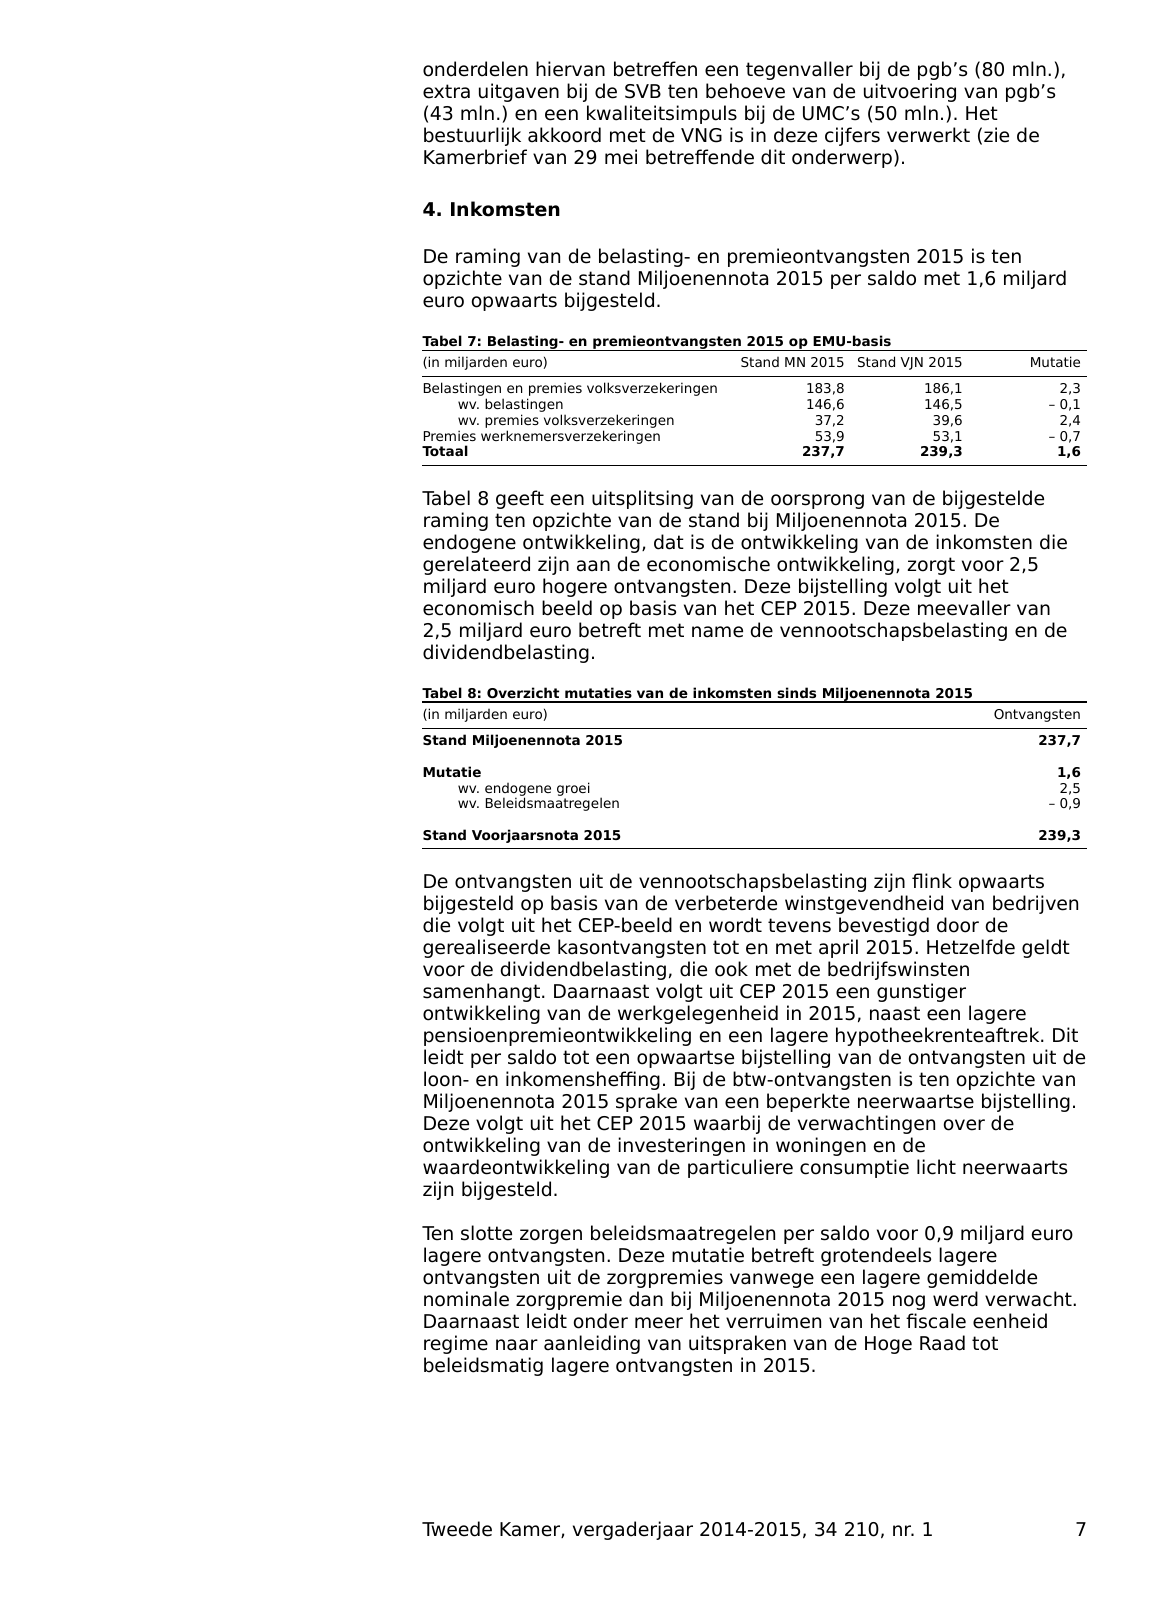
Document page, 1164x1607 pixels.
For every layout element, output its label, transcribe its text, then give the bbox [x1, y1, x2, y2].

table_cell 237,7 [732, 444, 850, 465]
table_cell 2,4 [969, 413, 1087, 428]
table_cell [422, 796, 452, 812]
table_cell Mutatie [422, 765, 954, 780]
table_cell wv. belastingen [452, 397, 732, 413]
table_cell [954, 812, 1087, 828]
table_cell 2,5 [954, 780, 1087, 796]
text Ten slotte zorgen beleidsmaatregelen per saldo voor 0,9 miljard euro lagere ontvangsten. Deze mutatie betreft grotendeels lagere ontvangsten uit de zorgpremies vanwege een lagere gemiddelde nominale zorgpremie dan bij Miljoenennota 2015 nog werd verwacht. Daarnaast leidt onder meer het verruimen van het fiscale eenheid regime naar aanleiding van uitspraken van de Hoge Raad tot beleidsmatig lagere ontvangsten in 2015. [422, 1223, 1087, 1377]
table_cell (in miljarden euro) [422, 351, 732, 376]
table_cell 186,1 [850, 377, 968, 397]
table_cell [422, 413, 452, 428]
table_cell Premies werknemersverzekeringen [422, 429, 732, 444]
table_cell 146,5 [850, 397, 968, 413]
table_cell Totaal [422, 444, 732, 465]
text De raming van de belasting- en premieontvangsten 2015 is ten opzichte van de stand Miljoenennota 2015 per saldo met 1,6 miljard euro opwaarts bijgesteld. [422, 246, 1087, 312]
table_cell Stand Voorjaarsnota 2015 [422, 828, 954, 848]
table_cell Stand VJN 2015 [850, 351, 968, 376]
table_cell 39,6 [850, 413, 968, 428]
table_header Tabel 8: Overzicht mutaties van de inkomsten sinds Miljoenennota 2015 [422, 686, 1087, 701]
table_cell 183,8 [732, 377, 850, 397]
table_cell [452, 812, 954, 828]
table_cell Mutatie [969, 351, 1087, 376]
table_cell (in miljarden euro) [422, 703, 954, 727]
table_cell [422, 749, 452, 765]
table_cell [452, 749, 954, 765]
table_cell wv. endogene groei [452, 780, 954, 796]
text onderdelen hiervan betreffen een tegenvaller bij de pgb’s (80 mln.), extra uitgaven bij de SVB ten behoeve van de uitvoering van pgb’s (43 mln.) en een kwaliteitsimpuls bij de UMC’s (50 mln.). Het bestuurlijk akkoord met de VNG is in deze cijfers verwerkt (zie de Kamerbrief van 29 mei betreffende dit onderwerp). [422, 59, 1087, 169]
table_cell 237,7 [954, 729, 1087, 749]
table_cell 1,6 [954, 765, 1087, 780]
table_cell 1,6 [969, 444, 1087, 465]
table_cell [422, 812, 452, 828]
table_cell 239,3 [850, 444, 968, 465]
text Tabel 8 geeft een uitsplitsing van de oorsprong van de bijgestelde raming ten opzichte van de stand bij Miljoenennota 2015. De endogene ontwikkeling, dat is de ontwikkeling van de inkomsten die gerelateerd zijn aan de economische ontwikkeling, zorgt voor 2,5 miljard euro hogere ontvangsten. Deze bijstelling volgt uit het economisch beeld op basis van het CEP 2015. Deze meevaller van 2,5 miljard euro betreft met name de vennootschapsbelasting en de dividendbelasting. [422, 488, 1087, 664]
table_cell – 0,1 [969, 397, 1087, 413]
table_cell 53,1 [850, 429, 968, 444]
table_cell 146,6 [732, 397, 850, 413]
table_cell [422, 397, 452, 413]
table_cell Stand MN 2015 [732, 351, 850, 376]
table_cell – 0,7 [969, 429, 1087, 444]
table_cell [422, 780, 452, 796]
table_cell 239,3 [954, 828, 1087, 848]
text De ontvangsten uit de vennootschapsbelasting zijn flink opwaarts bijgesteld op basis van de verbeterde winstgevendheid van bedrijven die volgt uit het CEP-beeld en wordt tevens bevestigd door de gerealiseerde kasontvangsten tot en met april 2015. Hetzelfde geldt voor de dividendbelasting, die ook met de bedrijfswinsten samenhangt. Daarnaast volgt uit CEP 2015 een gunstiger ontwikkeling van de werkgelegenheid in 2015, naast een lagere pensioenpremieontwikkeling en een lagere hypotheekrenteaftrek. Dit leidt per saldo tot een opwaartse bijstelling van de ontvangsten uit de loon- en inkomensheffing. Bij de btw-ontvangsten is ten opzichte van Miljoenennota 2015 sprake van een beperkte neerwaartse bijstelling. Deze volgt uit het CEP 2015 waarbij de verwachtingen over de ontwikkeling van de investeringen in woningen en de waardeontwikkeling van de particuliere consumptie licht neerwaarts zijn bijgesteld. [422, 871, 1087, 1201]
table_header Tabel 7: Belasting- en premieontvangsten 2015 op EMU-basis [422, 334, 1087, 349]
table_cell [954, 749, 1087, 765]
table_cell wv. premies volksverzekeringen [452, 413, 732, 428]
subtitle 4. Inkomsten [422, 199, 1087, 221]
table_cell Belastingen en premies volksverzekeringen [422, 377, 732, 397]
table_cell – 0,9 [954, 796, 1087, 812]
table_cell 2,3 [969, 377, 1087, 397]
table_cell wv. Beleidsmaatregelen [452, 796, 954, 812]
table_cell Ontvangsten [954, 703, 1087, 727]
table_cell Stand Miljoenennota 2015 [422, 729, 954, 749]
table_cell 37,2 [732, 413, 850, 428]
table_cell 53,9 [732, 429, 850, 444]
